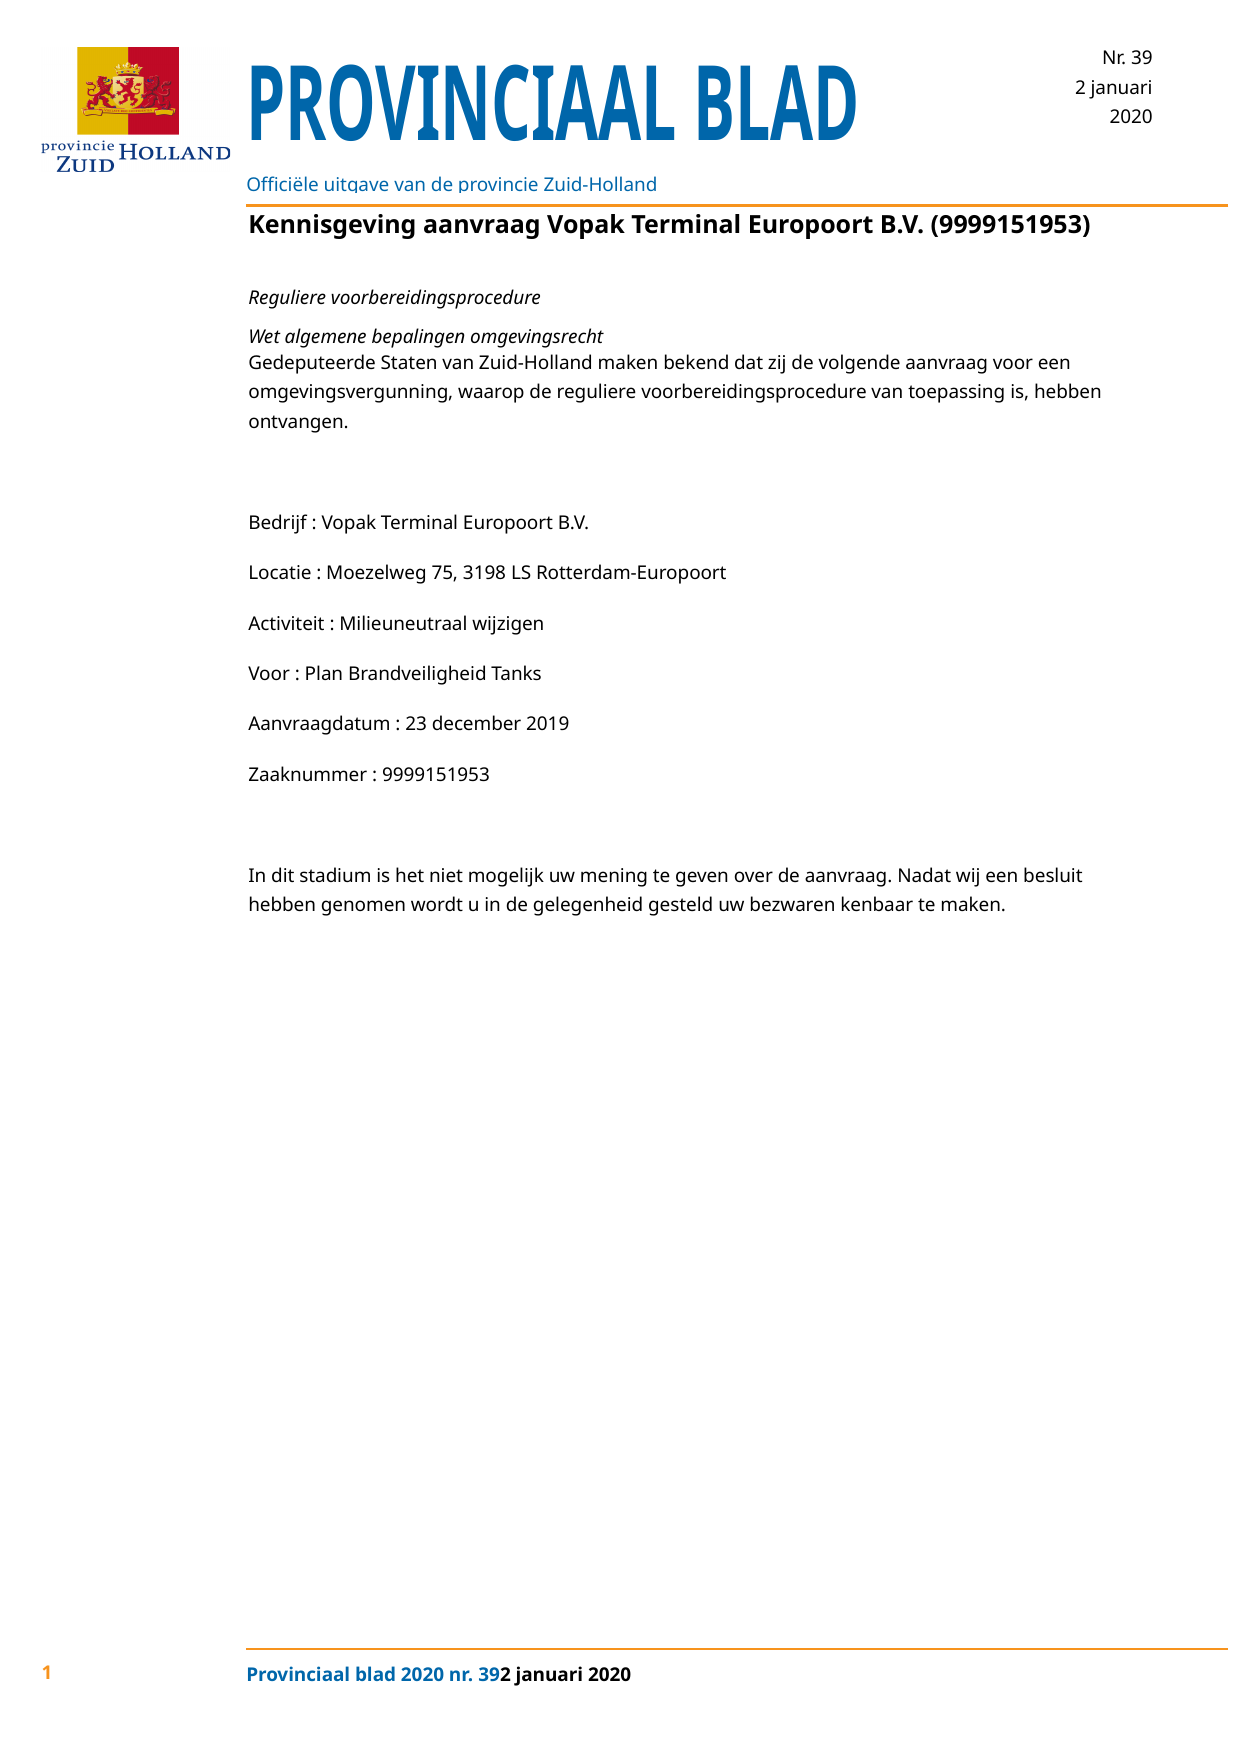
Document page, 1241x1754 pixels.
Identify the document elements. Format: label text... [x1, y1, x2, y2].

picture [41, 47, 231, 172]
text Bedrijf : Vopak Terminal Europoort B.V. [248, 509, 1152, 534]
text Wet algemene bepalingen omgevingsrecht [248, 323, 1152, 349]
text Reguliere voorbereidingsprocedure [248, 284, 1152, 309]
text Aanvraagdatum : 23 december 2019 [248, 711, 1152, 736]
text Activiteit : Milieuneutraal wijzigen [248, 610, 1152, 635]
text Gedeputeerde Staten van Zuid-Holland maken bekend dat zij de volgende aanvraag voor een omgevingsvergunning, waarop de reguliere voorbereidingsprocedure van toepassing is, hebben ontvangen. [248, 349, 1152, 434]
text Kennisgeving aanvraag Vopak Terminal Europoort B.V. (9999151953) [248, 207, 1152, 241]
text In dit stadium is het niet mogelijk uw mening te geven over de aanvraag. Nadat wij een besluit hebben genomen wordt u in de gelegenheid gesteld uw bezwaren kenbaar te maken. [248, 862, 1152, 917]
text Voor : Plan Brandveiligheid Tanks [248, 660, 1152, 686]
text Zaaknummer : 9999151953 [248, 761, 1152, 787]
text Locatie : Moezelweg 75, 3198 LS Rotterdam-Europoort [248, 559, 1152, 585]
